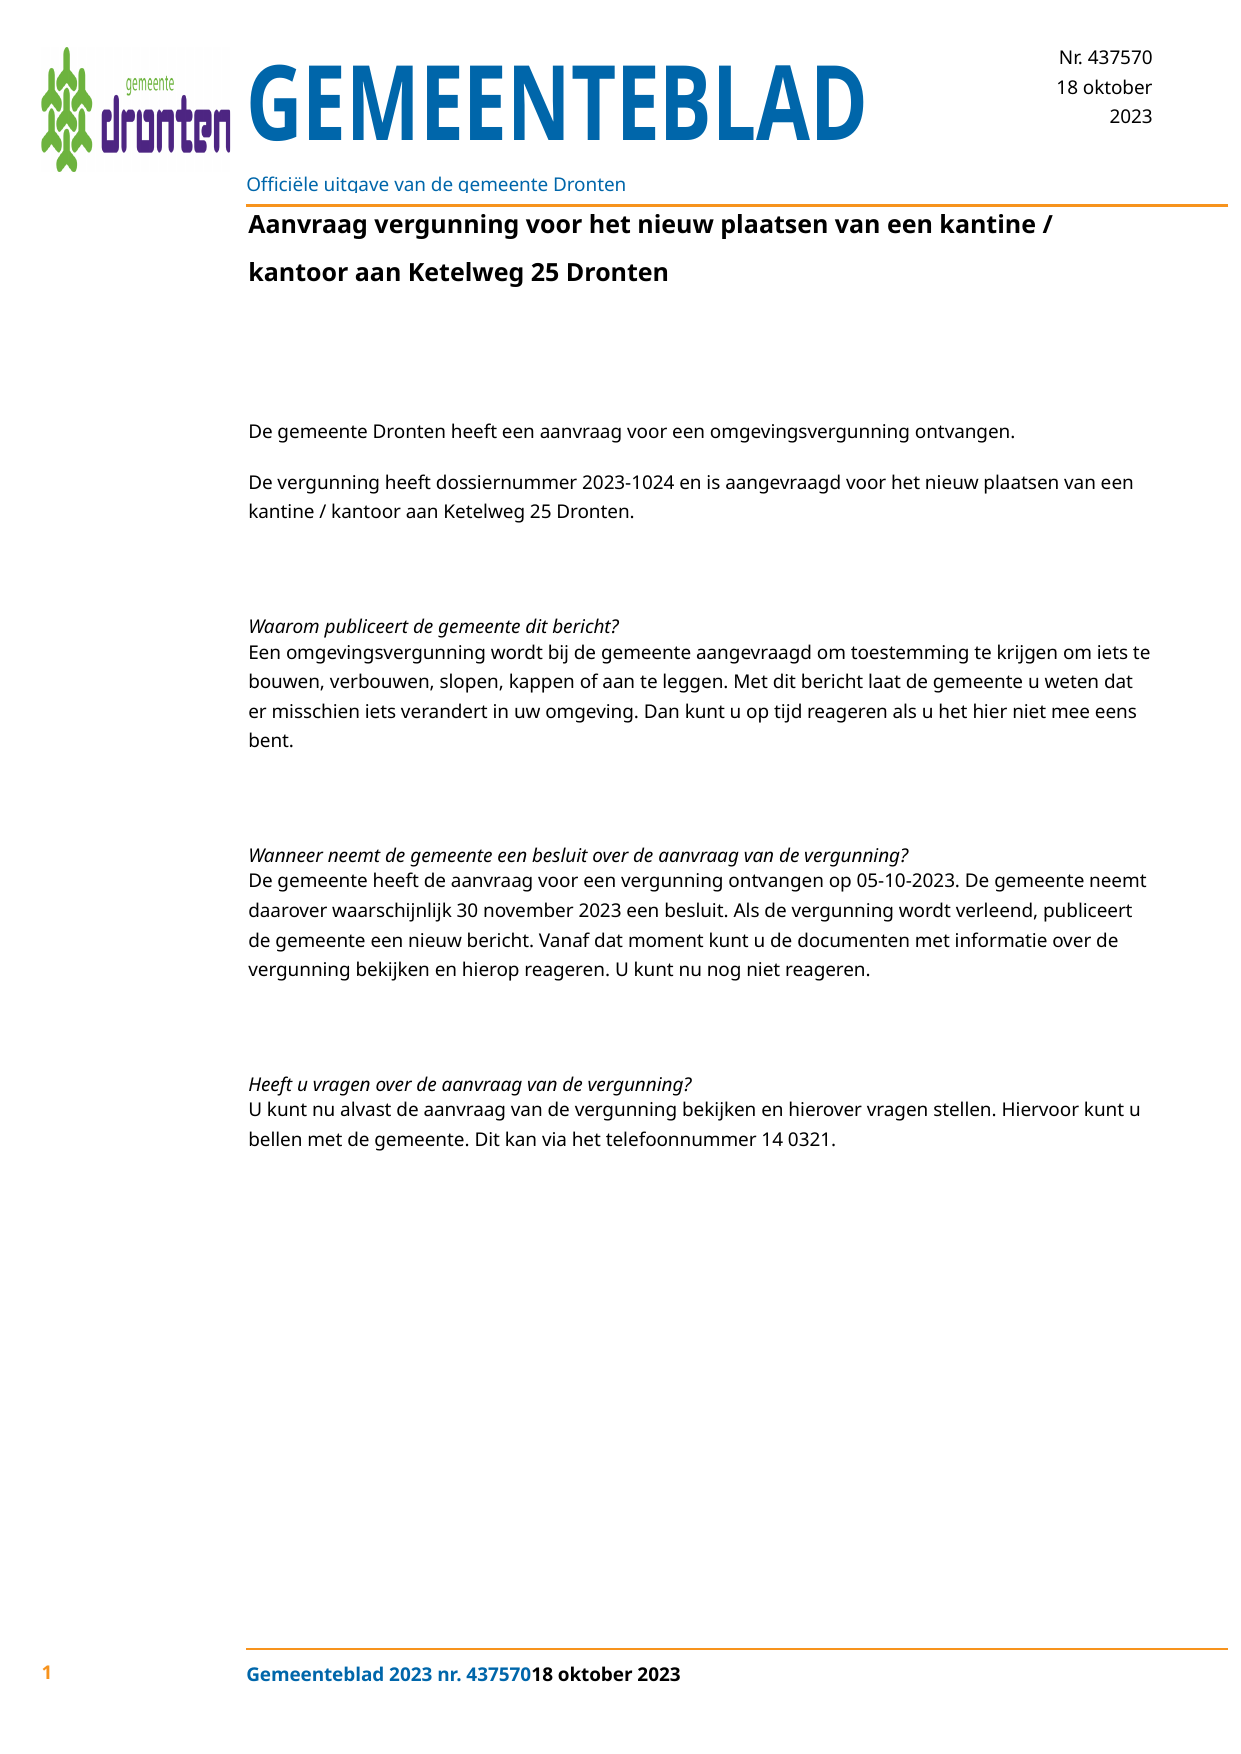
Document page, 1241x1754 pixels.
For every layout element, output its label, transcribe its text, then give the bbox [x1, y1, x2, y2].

text Waarom publiceert de gemeente dit bericht? [248, 613, 1152, 639]
picture [41, 47, 231, 172]
text De gemeente Dronten heeft een aanvraag voor een omgevingsvergunning ontvangen. [248, 419, 1152, 444]
text Wanneer neemt de gemeente een besluit over de aanvraag van de vergunning? [248, 842, 1152, 868]
text De vergunning heeft dossiernummer 2023-1024 en is aangevraagd voor het nieuw plaatsen van een kantine / kantoor aan Ketelweg 25 Dronten. [248, 469, 1152, 524]
text Heeft u vragen over de aanvraag van de vergunning? [248, 1071, 1152, 1097]
text De gemeente heeft de aanvraag voor een vergunning ontvangen op 05-10-2023. De gemeente neemt daarover waarschijnlijk 30 november 2023 een besluit. Als de vergunning wordt verleend, publiceert de gemeente een nieuw bericht. Vanaf dat moment kunt u de documenten met informatie over de vergunning bekijken en hierop reageren. U kunt nu nog niet reageren. [248, 868, 1152, 982]
text Een omgevingsvergunning wordt bij de gemeente aangevraagd om toestemming te krijgen om iets te bouwen, verbouwen, slopen, kappen of aan te leggen. Met dit bericht laat de gemeente u weten dat er misschien iets verandert in uw omgeving. Dan kunt u op tijd reageren als u het hier niet mee eens bent. [248, 639, 1152, 753]
text Aanvraag vergunning voor het nieuw plaatsen van een kantine / kantoor aan Ketelweg 25 Dronten [248, 207, 1152, 288]
text U kunt nu alvast de aanvraag van de vergunning bekijken en hierover vragen stellen. Hiervoor kunt u bellen met de gemeente. Dit kan via het telefoonnummer 14 0321. [248, 1097, 1152, 1152]
